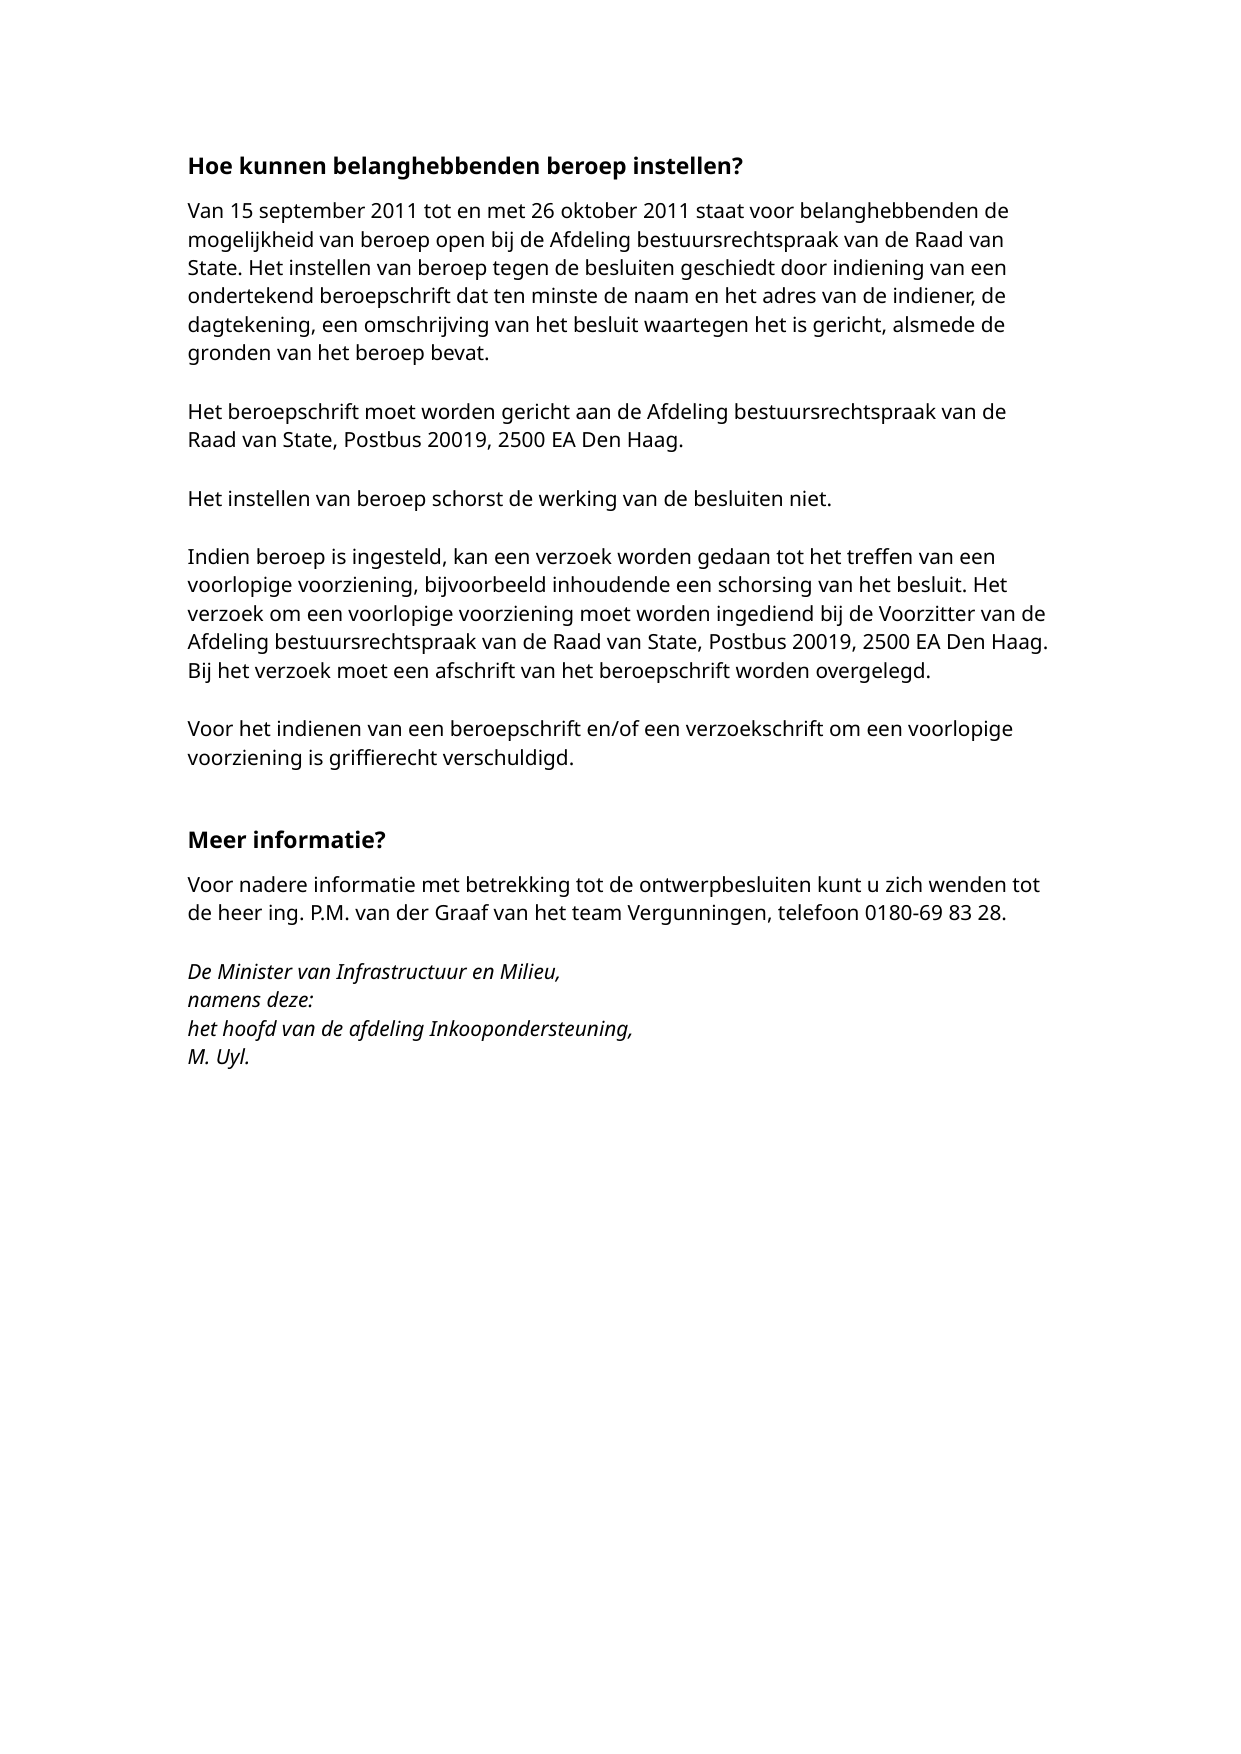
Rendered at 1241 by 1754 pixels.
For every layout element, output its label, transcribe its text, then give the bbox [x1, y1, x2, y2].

text De Minister van Infrastructuur en Milieu, [187, 957, 1053, 985]
text Indien beroep is ingesteld, kan een verzoek worden gedaan tot het treffen van een voorlopige voorziening, bijvoorbeeld inhoudende een schorsing van het besluit. Het verzoek om een voorlopige voorziening moet worden ingediend bij de Voorzitter van de Afdeling bestuursrechtspraak van de Raad van State, Postbus 20019, 2500 EA Den Haag. Bij het verzoek moet een afschrift van het beroepschrift worden overgelegd. [187, 542, 1053, 684]
text Voor het indienen van een beroepschrift en/of een verzoekschrift om een voorlopige voorziening is griffierecht verschuldigd. [187, 714, 1053, 771]
text Het instellen van beroep schorst de werking van de besluiten niet. [187, 484, 1053, 512]
text Van 15 september 2011 tot en met 26 oktober 2011 staat voor belanghebbenden de mogelijkheid van beroep open bij de Afdeling bestuursrechtspraak van de Raad van State. Het instellen van beroep tegen de besluiten geschiedt door indiening van een ondertekend beroepschrift dat ten minste de naam en het adres van de indiener, de dagtekening, een omschrijving van het besluit waartegen het is gericht, alsmede de gronden van het beroep bevat. [187, 196, 1053, 367]
text M. Uyl. [187, 1042, 1053, 1071]
text Het beroepschrift moet worden gericht aan de Afdeling bestuursrechtspraak van de Raad van State, Postbus 20019, 2500 EA Den Haag. [187, 397, 1053, 454]
text Voor nadere informatie met betrekking tot de ontwerpbesluiten kunt u zich wenden tot de heer ing. P.M. van der Graaf van het team Vergunningen, telefoon 0180-69 83 28. [187, 870, 1053, 927]
subtitle Meer informatie? [187, 824, 1053, 855]
text het hoofd van de afdeling Inkoopondersteuning, [187, 1014, 1053, 1042]
text namens deze: [187, 985, 1053, 1014]
subtitle Hoe kunnen belanghebbenden beroep instellen? [187, 150, 1053, 181]
